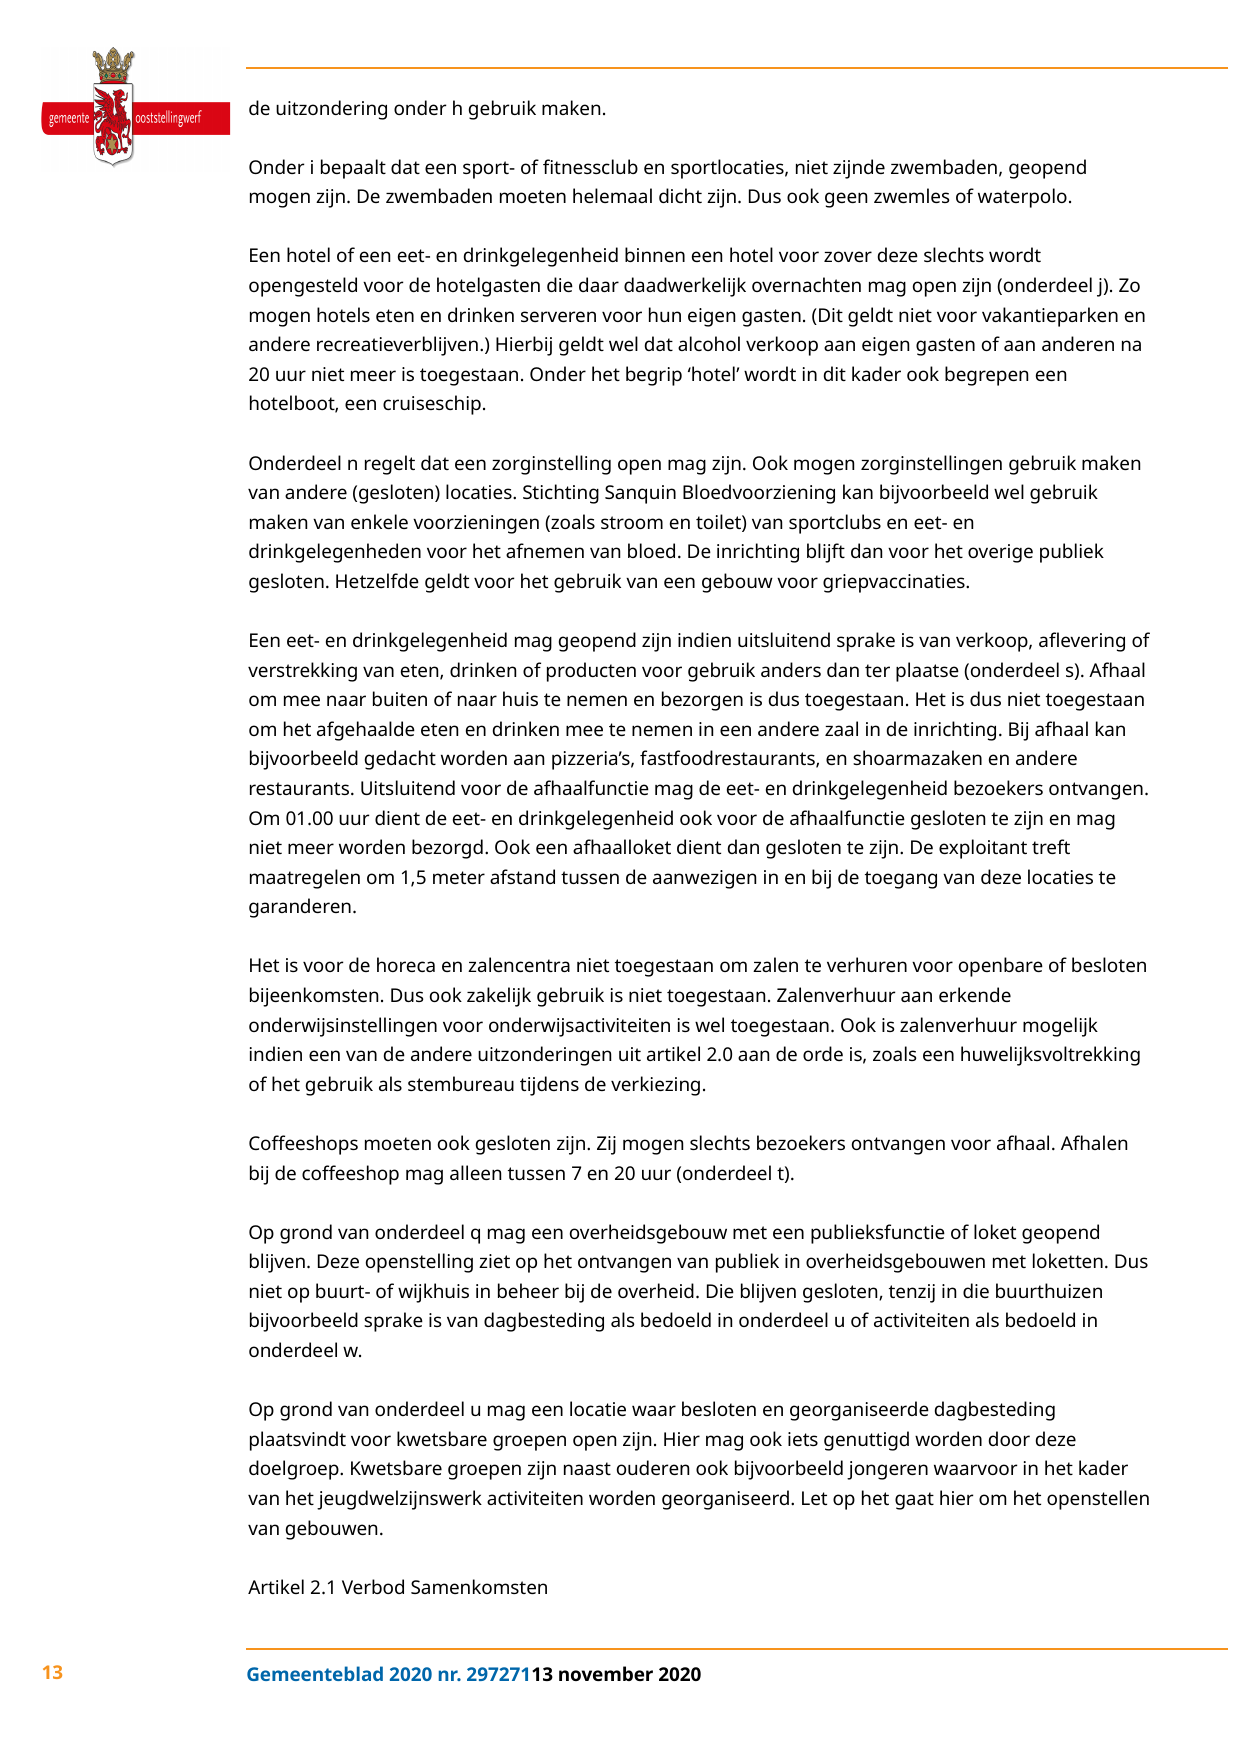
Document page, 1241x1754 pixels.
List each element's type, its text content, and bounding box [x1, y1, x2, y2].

text Een eet- en drinkgelegenheid mag geopend zijn indien uitsluitend sprake is van verkoop, aflevering of verstrekking van eten, drinken of producten voor gebruik anders dan ter plaatse (onderdeel s). Afhaal om mee naar buiten of naar huis te nemen en bezorgen is dus toegestaan. Het is dus niet toegestaan om het afgehaalde eten en drinken mee te nemen in een andere zaal in de inrichting. Bij afhaal kan bijvoorbeeld gedacht worden aan pizzeria’s, fastfoodrestaurants, en shoarmazaken en andere restaurants. Uitsluitend voor de afhaalfunctie mag de eet- en drinkgelegenheid bezoekers ontvangen. Om 01.00 uur dient de eet- en drinkgelegenheid ook voor de afhaalfunctie gesloten te zijn en mag niet meer worden bezorgd. Ook een afhaalloket dient dan gesloten te zijn. De exploitant treft maatregelen om 1,5 meter afstand tussen de aanwezigen in en bij de toegang van deze locaties te garanderen. [248, 627, 1152, 919]
text Artikel 2.1 Verbod Samenkomsten [248, 1574, 1152, 1600]
text Onder i bepaalt dat een sport- of fitnessclub en sportlocaties, niet zijnde zwembaden, geopend mogen zijn. De zwembaden moeten helemaal dicht zijn. Dus ook geen zwemles of waterpolo. [248, 154, 1152, 209]
text Een hotel of een eet- en drinkgelegenheid binnen een hotel voor zover deze slechts wordt opengesteld voor de hotelgasten die daar daadwerkelijk overnachten mag open zijn (onderdeel j). Zo mogen hotels eten en drinken serveren voor hun eigen gasten. (Dit geldt niet voor vakantieparken en andere recreatieverblijven.) Hierbij geldt wel dat alcohol verkoop aan eigen gasten of aan anderen na 20 uur niet meer is toegestaan. Onder het begrip ‘hotel’ wordt in dit kader ook begrepen een hotelboot, een cruiseschip. [248, 243, 1152, 416]
text Op grond van onderdeel u mag een locatie waar besloten en georganiseerde dagbesteding plaatsvindt voor kwetsbare groepen open zijn. Hier mag ook iets genuttigd worden door deze doelgroep. Kwetsbare groepen zijn naast ouderen ook bijvoorbeeld jongeren waarvoor in het kader van het jeugdwelzijnswerk activiteiten worden georganiseerd. Let op het gaat hier om het openstellen van gebouwen. [248, 1396, 1152, 1541]
text de uitzondering onder h gebruik maken. [248, 95, 1152, 121]
text Onderdeel n regelt dat een zorginstelling open mag zijn. Ook mogen zorginstellingen gebruik maken van andere (gesloten) locaties. Stichting Sanquin Bloedvoorziening kan bijvoorbeeld wel gebruik maken van enkele voorzieningen (zoals stroom en toilet) van sportclubs en eet- en drinkgelegenheden voor het afnemen van bloed. De inrichting blijft dan voor het overige publiek gesloten. Hetzelfde geldt voor het gebruik van een gebouw voor griepvaccinaties. [248, 450, 1152, 594]
picture [41, 47, 231, 172]
text Op grond van onderdeel q mag een overheidsgebouw met een publieksfunctie of loket geopend blijven. Deze openstelling ziet op het ontvangen van publiek in overheidsgebouwen met loketten. Dus niet op buurt- of wijkhuis in beheer bij de overheid. Die blijven gesloten, tenzij in die buurthuizen bijvoorbeeld sprake is van dagbesteding als bedoeld in onderdeel u of activiteiten als bedoeld in onderdeel w. [248, 1219, 1152, 1363]
text Coffeeshops moeten ook gesloten zijn. Zij mogen slechts bezoekers ontvangen voor afhaal. Afhalen bij de coffeeshop mag alleen tussen 7 en 20 uur (onderdeel t). [248, 1130, 1152, 1186]
text Het is voor de horeca en zalencentra niet toegestaan om zalen te verhuren voor openbare of besloten bijeenkomsten. Dus ook zakelijk gebruik is niet toegestaan. Zalenverhuur aan erkende onderwijsinstellingen voor onderwijsactiviteiten is wel toegestaan. Ook is zalenverhuur mogelijk indien een van de andere uitzonderingen uit artikel 2.0 aan de orde is, zoals een huwelijksvoltrekking of het gebruik als stembureau tijdens de verkiezing. [248, 953, 1152, 1097]
